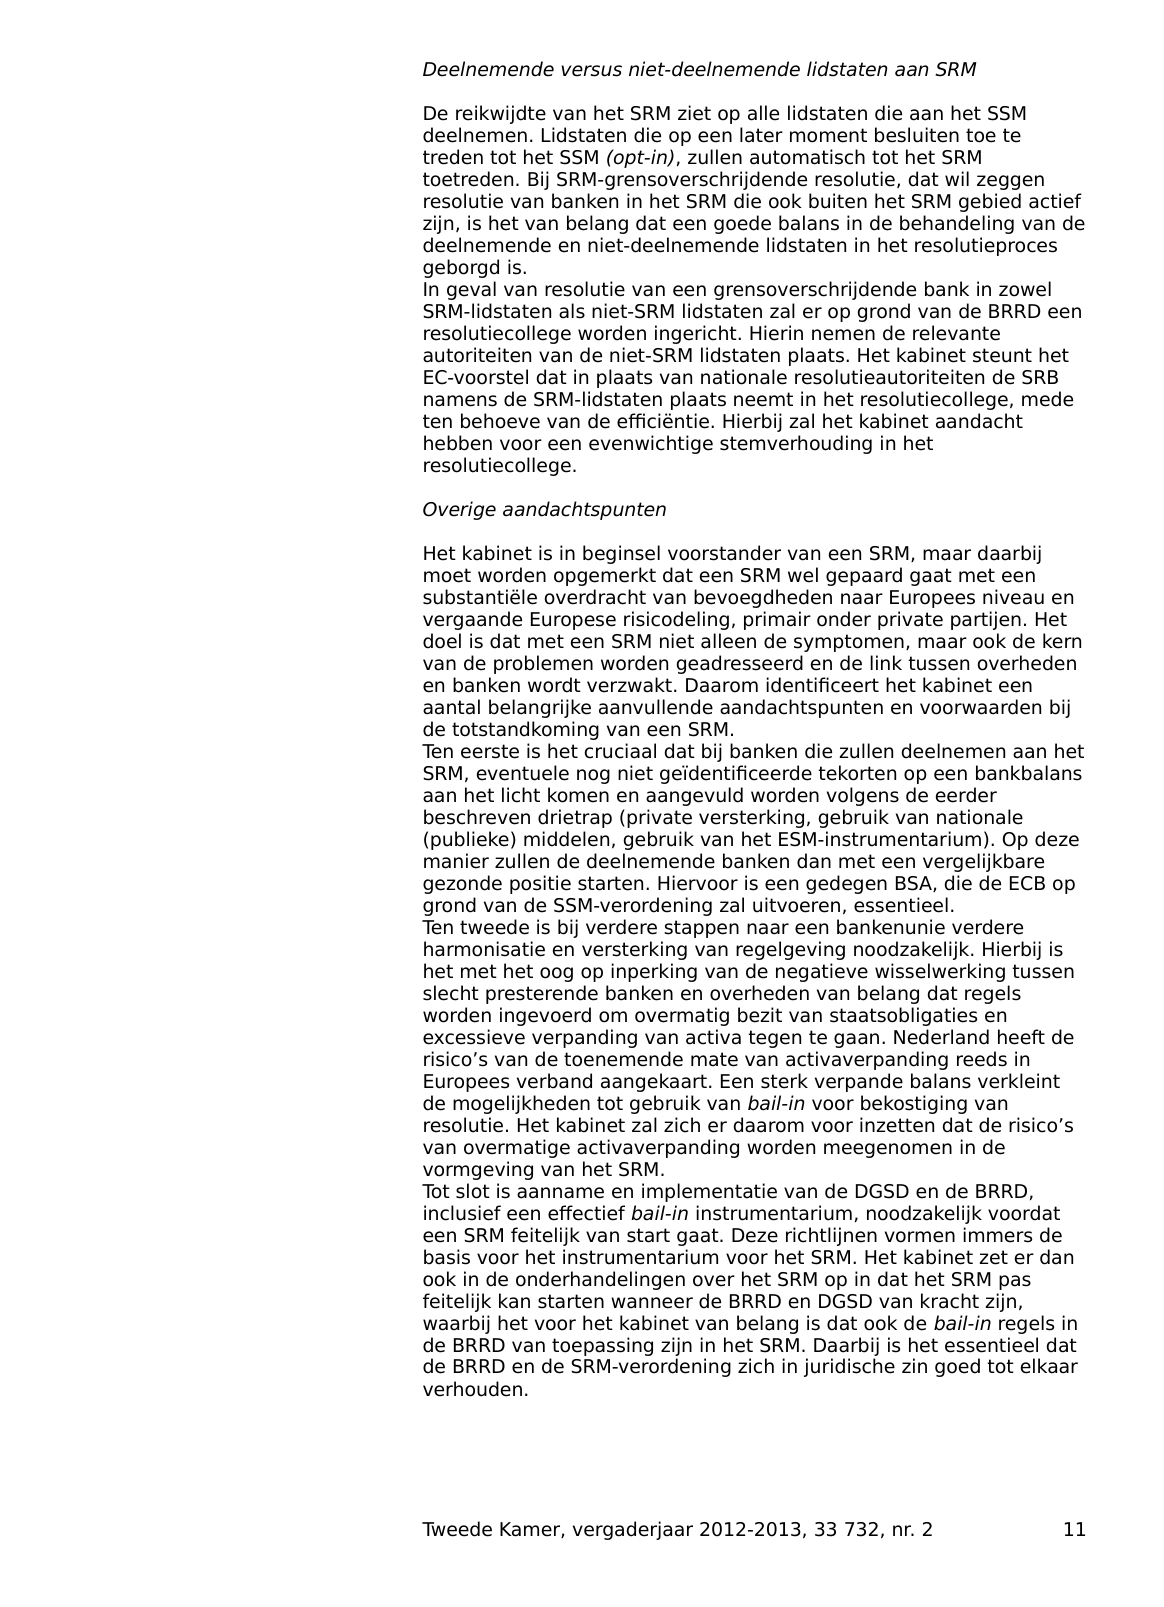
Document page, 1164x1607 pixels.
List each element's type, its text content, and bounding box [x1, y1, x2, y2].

text De reikwijdte van het SRM ziet op alle lidstaten die aan het SSM deelnemen. Lidstaten die op een later moment besluiten toe te treden tot het SSM (opt-in), zullen automatisch tot het SRM toetreden. Bij SRM-grensoverschrijdende resolutie, dat wil zeggen resolutie van banken in het SRM die ook buiten het SRM gebied actief zijn, is het van belang dat een goede balans in de behandeling van de deelnemende en niet-deelnemende lidstaten in het resolutieproces geborgd is. [422, 103, 1087, 279]
subtitle Deelnemende versus niet-deelnemende lidstaten aan SRM [422, 59, 1087, 81]
text Het kabinet is in beginsel voorstander van een SRM, maar daarbij moet worden opgemerkt dat een SRM wel gepaard gaat met een substantiële overdracht van bevoegdheden naar Europees niveau en vergaande Europese risicodeling, primair onder private partijen. Het doel is dat met een SRM niet alleen de symptomen, maar ook de kern van de problemen worden geadresseerd en de link tussen overheden en banken wordt verzwakt. Daarom identificeert het kabinet een aantal belangrijke aanvullende aandachtspunten en voorwaarden bij de totstandkoming van een SRM. [422, 543, 1087, 741]
subtitle Overige aandachtspunten [422, 499, 1087, 521]
text Tot slot is aanname en implementatie van de DGSD en de BRRD, inclusief een effectief bail-in instrumentarium, noodzakelijk voordat een SRM feitelijk van start gaat. Deze richtlijnen vormen immers de basis voor het instrumentarium voor het SRM. Het kabinet zet er dan ook in de onderhandelingen over het SRM op in dat het SRM pas feitelijk kan starten wanneer de BRRD en DGSD van kracht zijn, waarbij het voor het kabinet van belang is dat ook de bail-in regels in de BRRD van toepassing zijn in het SRM. Daarbij is het essentieel dat de BRRD en de SRM-verordening zich in juridische zin goed tot elkaar verhouden. [422, 1181, 1087, 1400]
text In geval van resolutie van een grensoverschrijdende bank in zowel SRM-lidstaten als niet-SRM lidstaten zal er op grond van de BRRD een resolutiecollege worden ingericht. Hierin nemen de relevante autoriteiten van de niet-SRM lidstaten plaats. Het kabinet steunt het EC-voorstel dat in plaats van nationale resolutieautoriteiten de SRB namens de SRM-lidstaten plaats neemt in het resolutiecollege, mede ten behoeve van de efficiëntie. Hierbij zal het kabinet aandacht hebben voor een evenwichtige stemverhouding in het resolutiecollege. [422, 279, 1087, 477]
text Ten tweede is bij verdere stappen naar een bankenunie verdere harmonisatie en versterking van regelgeving noodzakelijk. Hierbij is het met het oog op inperking van de negatieve wisselwerking tussen slecht presterende banken en overheden van belang dat regels worden ingevoerd om overmatig bezit van staatsobligaties en excessieve verpanding van activa tegen te gaan. Nederland heeft de risico’s van de toenemende mate van activaverpanding reeds in Europees verband aangekaart. Een sterk verpande balans verkleint de mogelijkheden tot gebruik van bail-in voor bekostiging van resolutie. Het kabinet zal zich er daarom voor inzetten dat de risico’s van overmatige activaverpanding worden meegenomen in de vormgeving van het SRM. [422, 917, 1087, 1181]
text Ten eerste is het cruciaal dat bij banken die zullen deelnemen aan het SRM, eventuele nog niet geïdentificeerde tekorten op een bankbalans aan het licht komen en aangevuld worden volgens de eerder beschreven drietrap (private versterking, gebruik van nationale (publieke) middelen, gebruik van het ESM-instrumentarium). Op deze manier zullen de deelnemende banken dan met een vergelijkbare gezonde positie starten. Hiervoor is een gedegen BSA, die de ECB op grond van de SSM-verordening zal uitvoeren, essentieel. [422, 741, 1087, 917]
